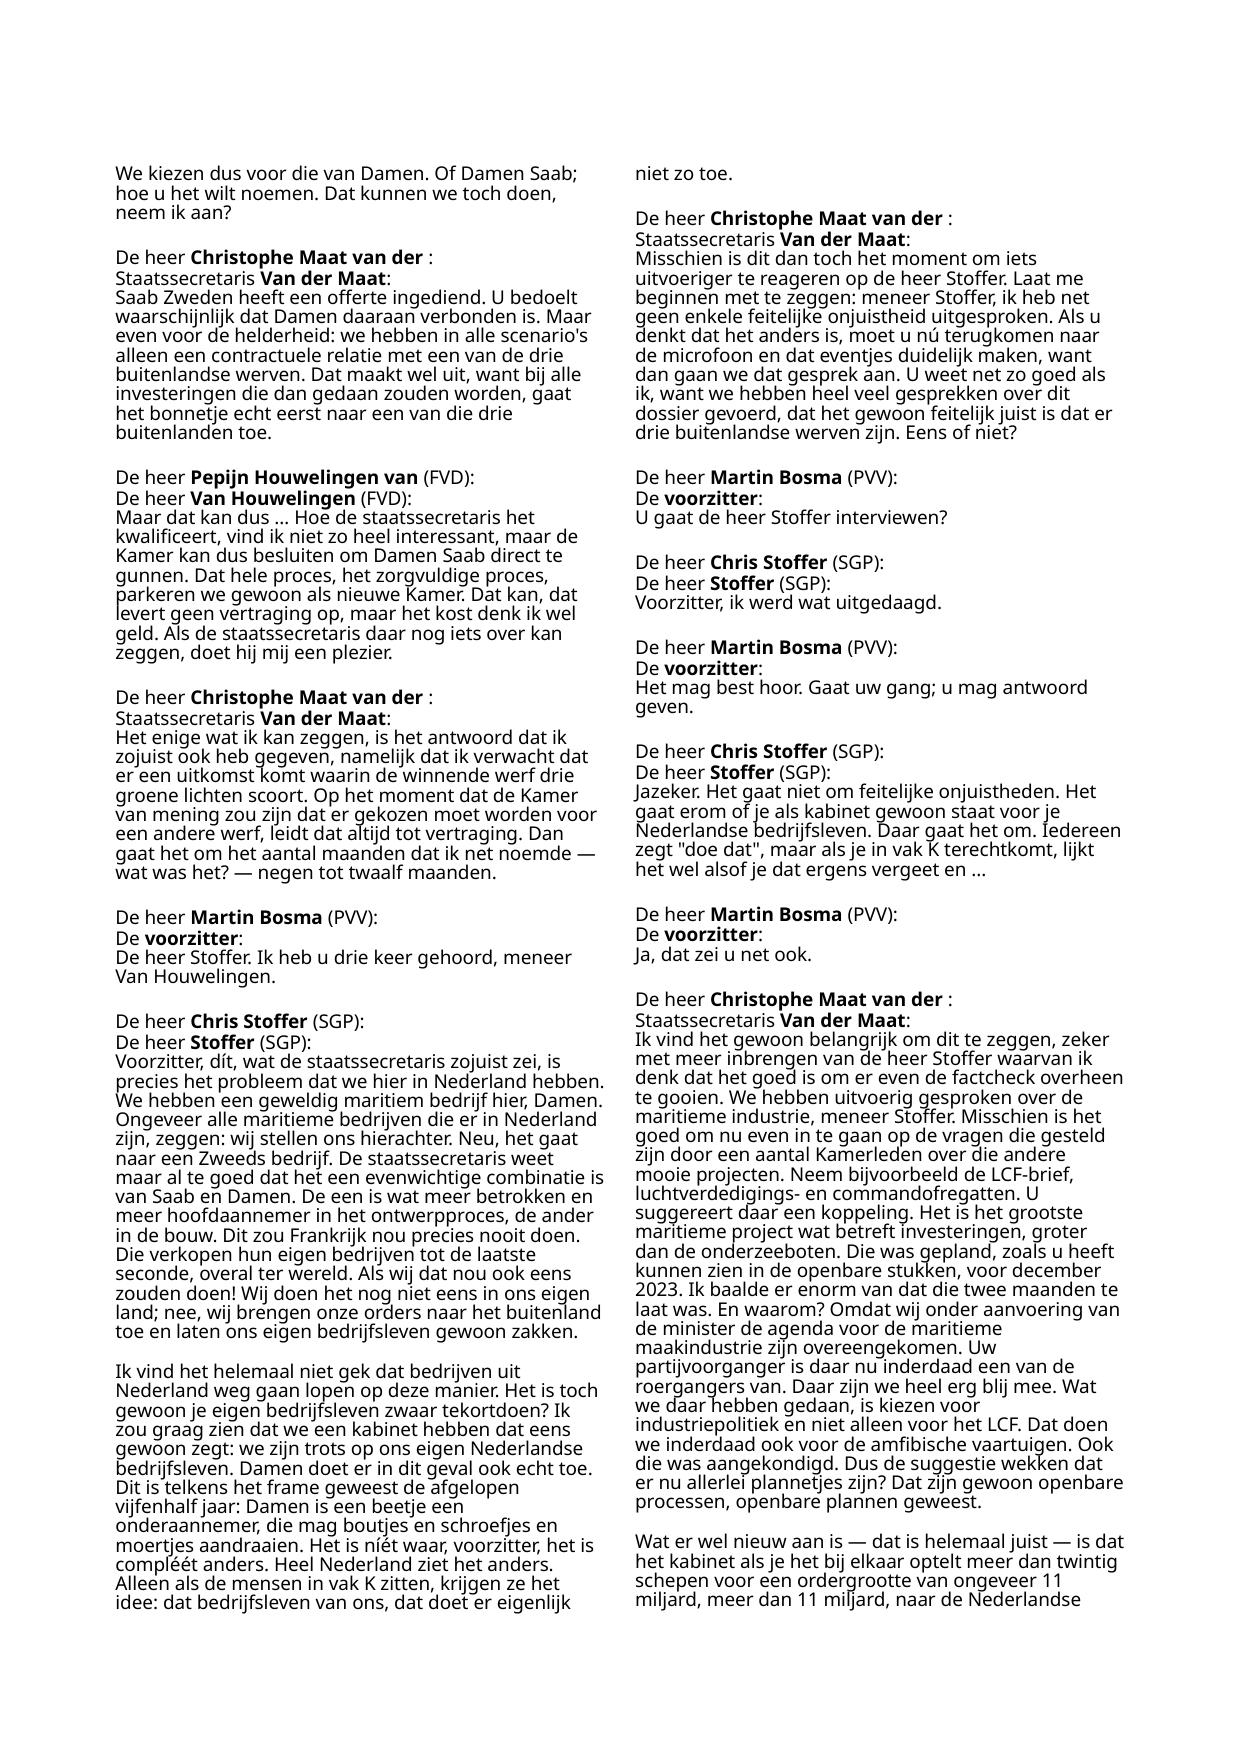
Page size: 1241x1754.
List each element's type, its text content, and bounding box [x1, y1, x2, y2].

text De heer Chris Stoffer (SGP): [635, 738, 1125, 764]
text De heer Christophe Maat van der : [635, 205, 1125, 231]
text De heer Stoffer. Ik heb u drie keer gehoord, meneer Van Houwelingen. [115, 949, 605, 987]
text De heer Martin Bosma (PVV): [635, 464, 1125, 490]
text De heer Chris Stoffer (SGP): [115, 1008, 605, 1034]
text De voorzitter: [115, 930, 605, 949]
text Staatssecretaris Van der Maat: [115, 270, 605, 289]
text Misschien is dit dan toch het moment om iets uitvoeriger te reageren op de heer Stoffer. Laat me beginnen met te zeggen: meneer Stoffer, ik heb net geen enkele feitelijke onjuistheid uitgesproken. Als u denkt dat het anders is, moet u nú terugkomen naar de microfoon en dat eventjes duidelijk maken, want dan gaan we dat gesprek aan. U weet net zo goed als ik, want we hebben heel veel gesprekken over dit dossier gevoerd, dat het gewoon feitelijk juist is dat er drie buitenlandse werven zijn. Eens of niet? [635, 250, 1125, 443]
text Voorzitter, ik werd wat uitgedaagd. [635, 594, 1125, 613]
text De heer Martin Bosma (PVV): [115, 904, 605, 930]
text De voorzitter: [635, 490, 1125, 509]
text De heer Pepijn Houwelingen van (FVD): [115, 464, 605, 490]
text De heer Chris Stoffer (SGP): [635, 549, 1125, 575]
text We kiezen dus voor die van Damen. Of Damen Saab; hoe u het wilt noemen. Dat kunnen we toch doen, neem ik aan? [115, 165, 605, 223]
text De heer Stoffer (SGP): [115, 1034, 605, 1053]
text De heer Stoffer (SGP): [635, 764, 1125, 783]
text De heer Christophe Maat van der : [115, 244, 605, 270]
text De heer Stoffer (SGP): [635, 575, 1125, 594]
text U gaat de heer Stoffer interviewen? [635, 509, 1125, 528]
text De heer Christophe Maat van der : [115, 684, 605, 710]
text Saab Zweden heeft een offerte ingediend. U bedoelt waarschijnlijk dat Damen daaraan verbonden is. Maar even voor de helderheid: we hebben in alle scenario's alleen een contractuele relatie met een van de drie buitenlandse werven. Dat maakt wel uit, want bij alle investeringen die dan gedaan zouden worden, gaat het bonnetje echt eerst naar een van die drie buitenlanden toe. [115, 289, 605, 443]
text niet zo toe. [635, 165, 1125, 184]
text De heer Martin Bosma (PVV): [635, 901, 1125, 926]
text Het mag best hoor. Gaat uw gang; u mag antwoord geven. [635, 679, 1125, 718]
text De heer Van Houwelingen (FVD): [115, 490, 605, 509]
text De heer Christophe Maat van der : [635, 986, 1125, 1012]
text Ik vind het helemaal niet gek dat bedrijven uit Nederland weg gaan lopen op deze manier. Het is toch gewoon je eigen bedrijfsleven zwaar tekortdoen? Ik zou graag zien dat we een kabinet hebben dat eens gewoon zegt: we zijn trots op ons eigen Nederlandse bedrijfsleven. Damen doet er in dit geval ook echt toe. Dit is telkens het frame geweest de afgelopen vijfenhalf jaar: Damen is een beetje een onderaannemer, die mag boutjes en schroefjes en moertjes aandraaien. Het is níét waar, voorzitter, het is compléét anders. Heel Nederland ziet het anders. Alleen als de mensen in vak K zitten, krijgen ze het idee: dat bedrijfsleven van ons, dat doet er eigenlijk [115, 1363, 605, 1614]
text Wat er wel nieuw aan is — dat is helemaal juist — is dat het kabinet als je het bij elkaar optelt meer dan twintig schepen voor een ordergrootte van ongeveer 11 miljard, meer dan 11 miljard, naar de Nederlandse [635, 1533, 1125, 1610]
text De voorzitter: [635, 926, 1125, 946]
text De voorzitter: [635, 660, 1125, 679]
text De heer Martin Bosma (PVV): [635, 634, 1125, 660]
text Maar dat kan dus … Hoe de staatssecretaris het kwalificeert, vind ik niet zo heel interessant, maar de Kamer kan dus besluiten om Damen Saab direct te gunnen. Dat hele proces, het zorgvuldige proces, parkeren we gewoon als nieuwe Kamer. Dat kan, dat levert geen vertraging op, maar het kost denk ik wel geld. Als de staatssecretaris daar nog iets over kan zeggen, doet hij mij een plezier. [115, 509, 605, 663]
text Ja, dat zei u net ook. [635, 946, 1125, 965]
text Ik vind het gewoon belangrijk om dit te zeggen, zeker met meer inbrengen van de heer Stoffer waarvan ik denk dat het goed is om er even de factcheck overheen te gooien. We hebben uitvoerig gesproken over de maritieme industrie, meneer Stoffer. Misschien is het goed om nu even in te gaan op de vragen die gesteld zijn door een aantal Kamerleden over die andere mooie projecten. Neem bijvoorbeeld de LCF-brief, luchtverdedigings- en commandofregatten. U suggereert daar een koppeling. Het is het grootste maritieme project wat betreft investeringen, groter dan de onderzeeboten. Die was gepland, zoals u heeft kunnen zien in de openbare stukken, voor december 2023. Ik baalde er enorm van dat die twee maanden te laat was. En waarom? Omdat wij onder aanvoering van de minister de agenda voor de maritieme maakindustrie zijn overeengekomen. Uw partijvoorganger is daar nu inderdaad een van de roergangers van. Daar zijn we heel erg blij mee. Wat we daar hebben gedaan, is kiezen voor industriepolitiek en niet alleen voor het LCF. Dat doen we inderdaad ook voor de amfibische vaartuigen. Ook die was aangekondigd. Dus de suggestie wekken dat er nu allerlei plannetjes zijn? Dat zijn gewoon openbare processen, openbare plannen geweest. [635, 1031, 1125, 1513]
text Jazeker. Het gaat niet om feitelijke onjuistheden. Het gaat erom of je als kabinet gewoon staat voor je Nederlandse bedrijfsleven. Daar gaat het om. Iedereen zegt "doe dat", maar als je in vak K terechtkomt, lijkt het wel alsof je dat ergens vergeet en ... [635, 783, 1125, 880]
text Het enige wat ik kan zeggen, is het antwoord dat ik zojuist ook heb gegeven, namelijk dat ik verwacht dat er een uitkomst komt waarin de winnende werf drie groene lichten scoort. Op het moment dat de Kamer van mening zou zijn dat er gekozen moet worden voor een andere werf, leidt dat altijd tot vertraging. Dan gaat het om het aantal maanden dat ik net noemde — wat was het? — negen tot twaalf maanden. [115, 729, 605, 883]
text Staatssecretaris Van der Maat: [115, 710, 605, 729]
text Voorzitter, dít, wat de staatssecretaris zojuist zei, is precies het probleem dat we hier in Nederland hebben. We hebben een geweldig maritiem bedrijf hier, Damen. Ongeveer alle maritieme bedrijven die er in Nederland zijn, zeggen: wij stellen ons hierachter. Neu, het gaat naar een Zweeds bedrijf. De staatssecretaris weet maar al te goed dat het een evenwichtige combinatie is van Saab en Damen. De een is wat meer betrokken en meer hoofdaannemer in het ontwerpproces, de ander in de bouw. Dit zou Frankrijk nou precies nooit doen. Die verkopen hun eigen bedrijven tot de laatste seconde, overal ter wereld. Als wij dat nou ook eens zouden doen! Wij doen het nog niet eens in ons eigen land; nee, wij brengen onze orders naar het buitenland toe en laten ons eigen bedrijfsleven gewoon zakken. [115, 1053, 605, 1342]
text Staatssecretaris Van der Maat: [635, 1012, 1125, 1031]
text Staatssecretaris Van der Maat: [635, 231, 1125, 250]
